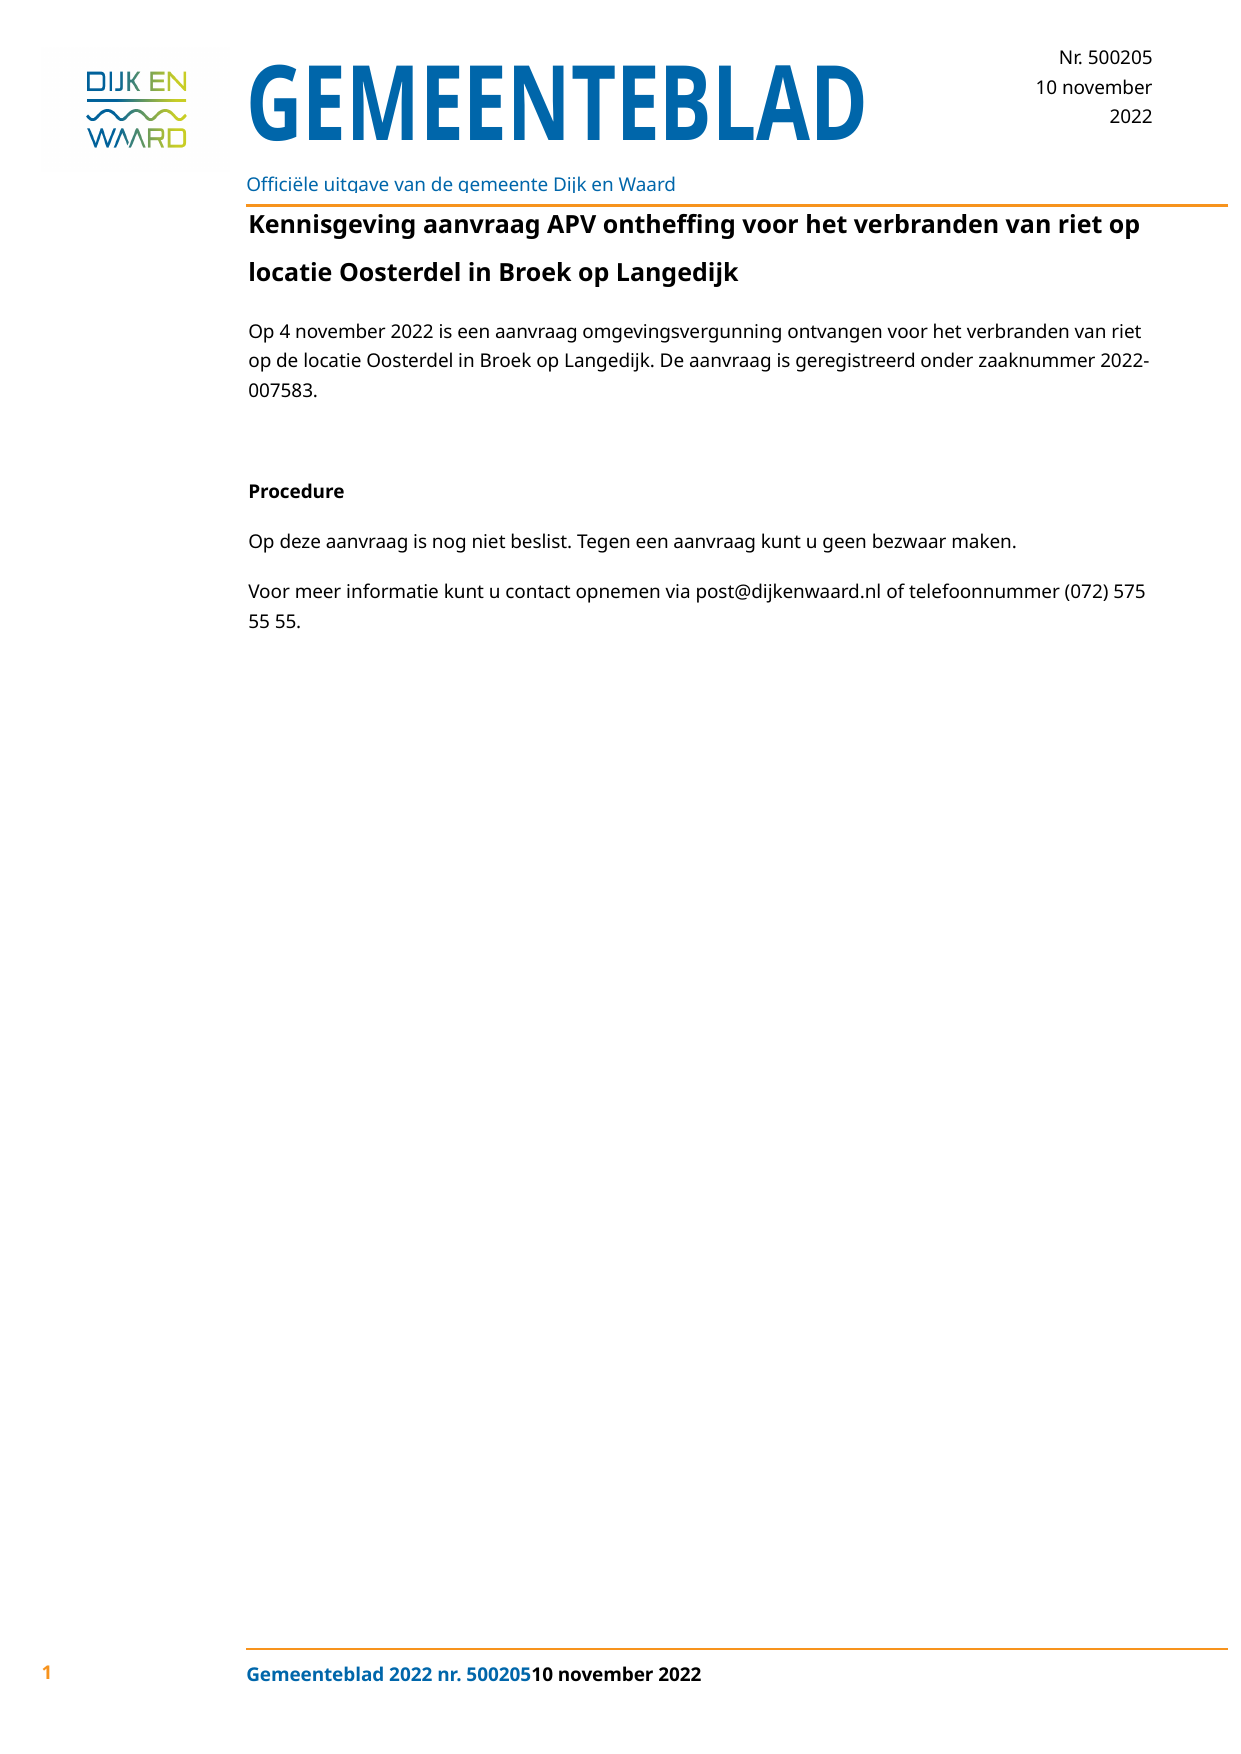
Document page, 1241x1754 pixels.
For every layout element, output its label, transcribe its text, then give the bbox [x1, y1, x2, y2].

text Voor meer informatie kunt u contact opnemen via post@dijkenwaard.nl of telefoonnummer (072) 575 55 55. [248, 579, 1152, 634]
picture [41, 47, 231, 172]
text Op deze aanvraag is nog niet beslist. Tegen een aanvraag kunt u geen bezwaar maken. [248, 528, 1152, 554]
text Kennisgeving aanvraag APV ontheffing voor het verbranden van riet op locatie Oosterdel in Broek op Langedijk [248, 207, 1152, 288]
text Op 4 november 2022 is een aanvraag omgevingsvergunning ontvangen voor het verbranden van riet op de locatie Oosterdel in Broek op Langedijk. De aanvraag is geregistreerd onder zaaknummer 2022-007583. [248, 318, 1152, 403]
text Procedure [248, 478, 1152, 504]
